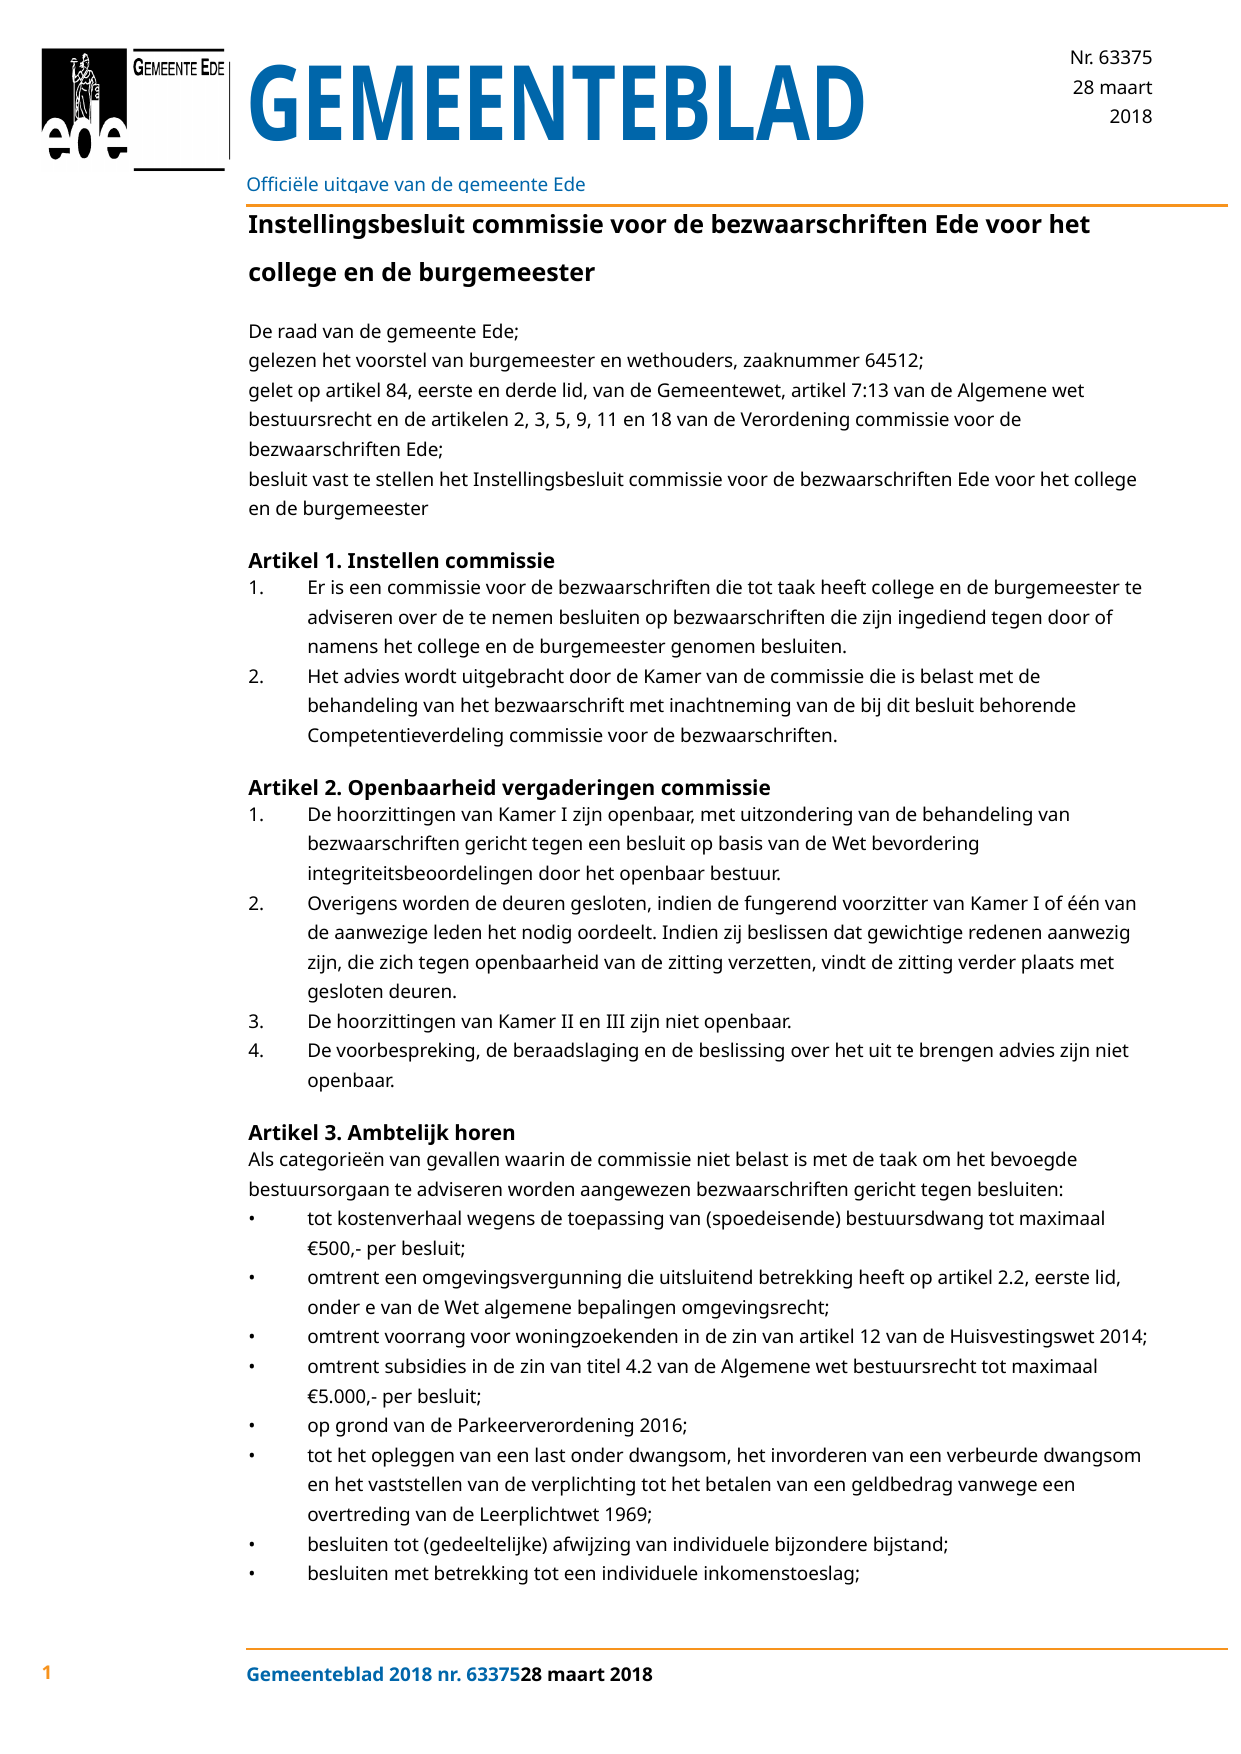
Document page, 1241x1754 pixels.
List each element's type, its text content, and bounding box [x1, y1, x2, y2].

text besluit vast te stellen het Instellingsbesluit commissie voor de bezwaarschriften Ede voor het college en de burgemeester [248, 466, 1152, 521]
list omtrent subsidies in de zin van titel 4.2 van de Algemene wet bestuursrecht tot maximaal €5.000,- per besluit; [248, 1353, 1152, 1408]
list op grond van de Parkeerverordening 2016; [248, 1412, 1152, 1438]
list tot het opleggen van een last onder dwangsom, het invorderen van een verbeurde dwangsom en het vaststellen van de verplichting tot het betalen van een geldbedrag vanwege een overtreding van de Leerplichtwet 1969; [248, 1442, 1152, 1527]
picture [41, 47, 231, 172]
text Artikel 3. Ambtelijk horen [248, 1118, 1152, 1146]
list besluiten tot (gedeeltelijke) afwijzing van individuele bijzondere bijstand; [248, 1531, 1152, 1556]
list De hoorzittingen van Kamer I zijn openbaar, met uitzondering van de behandeling van bezwaarschriften gericht tegen een besluit op basis van de Wet bevordering integriteitsbeoordelingen door het openbaar bestuur. [248, 801, 1152, 886]
list besluiten met betrekking tot een individuele inkomenstoeslag; [248, 1560, 1152, 1586]
list tot kostenverhaal wegens de toepassing van (spoedeisende) bestuursdwang tot maximaal €500,- per besluit; [248, 1205, 1152, 1261]
list De hoorzittingen van Kamer II en III zijn niet openbaar. [248, 1008, 1152, 1034]
text De raad van de gemeente Ede; [248, 318, 1152, 344]
text Artikel 2. Openbaarheid vergaderingen commissie [248, 773, 1152, 801]
list De voorbespreking, de beraadslaging en de beslissing over het uit te brengen advies zijn niet openbaar. [248, 1038, 1152, 1093]
text Artikel 1. Instellen commissie [248, 546, 1152, 574]
list Het advies wordt uitgebracht door de Kamer van de commissie die is belast met de behandeling van het bezwaarschrift met inachtneming van de bij dit besluit behorende Competentieverdeling commissie voor de bezwaarschriften. [248, 663, 1152, 748]
list Overigens worden de deuren gesloten, indien de fungerend voorzitter van Kamer I of één van de aanwezige leden het nodig oordeelt. Indien zij beslissen dat gewichtige redenen aanwezig zijn, die zich tegen openbaarheid van de zitting verzetten, vindt de zitting verder plaats met gesloten deuren. [248, 890, 1152, 1004]
list Er is een commissie voor de bezwaarschriften die tot taak heeft college en de burgemeester te adviseren over de te nemen besluiten op bezwaarschriften die zijn ingediend tegen door of namens het college en de burgemeester genomen besluiten. [248, 574, 1152, 659]
text Als categorieën van gevallen waarin de commissie niet belast is met de taak om het bevoegde bestuursorgaan te adviseren worden aangewezen bezwaarschriften gericht tegen besluiten: [248, 1146, 1152, 1201]
text Instellingsbesluit commissie voor de bezwaarschriften Ede voor het college en de burgemeester [248, 207, 1152, 288]
text gelet op artikel 84, eerste en derde lid, van de Gemeentewet, artikel 7:13 van de Algemene wet bestuursrecht en de artikelen 2, 3, 5, 9, 11 en 18 van de Verordening commissie voor de bezwaarschriften Ede; [248, 377, 1152, 462]
text gelezen het voorstel van burgemeester en wethouders, zaaknummer 64512; [248, 347, 1152, 373]
list omtrent voorrang voor woningzoekenden in de zin van artikel 12 van de Huisvestingswet 2014; [248, 1324, 1152, 1349]
list omtrent een omgevingsvergunning die uitsluitend betrekking heeft op artikel 2.2, eerste lid, onder e van de Wet algemene bepalingen omgevingsrecht; [248, 1264, 1152, 1320]
